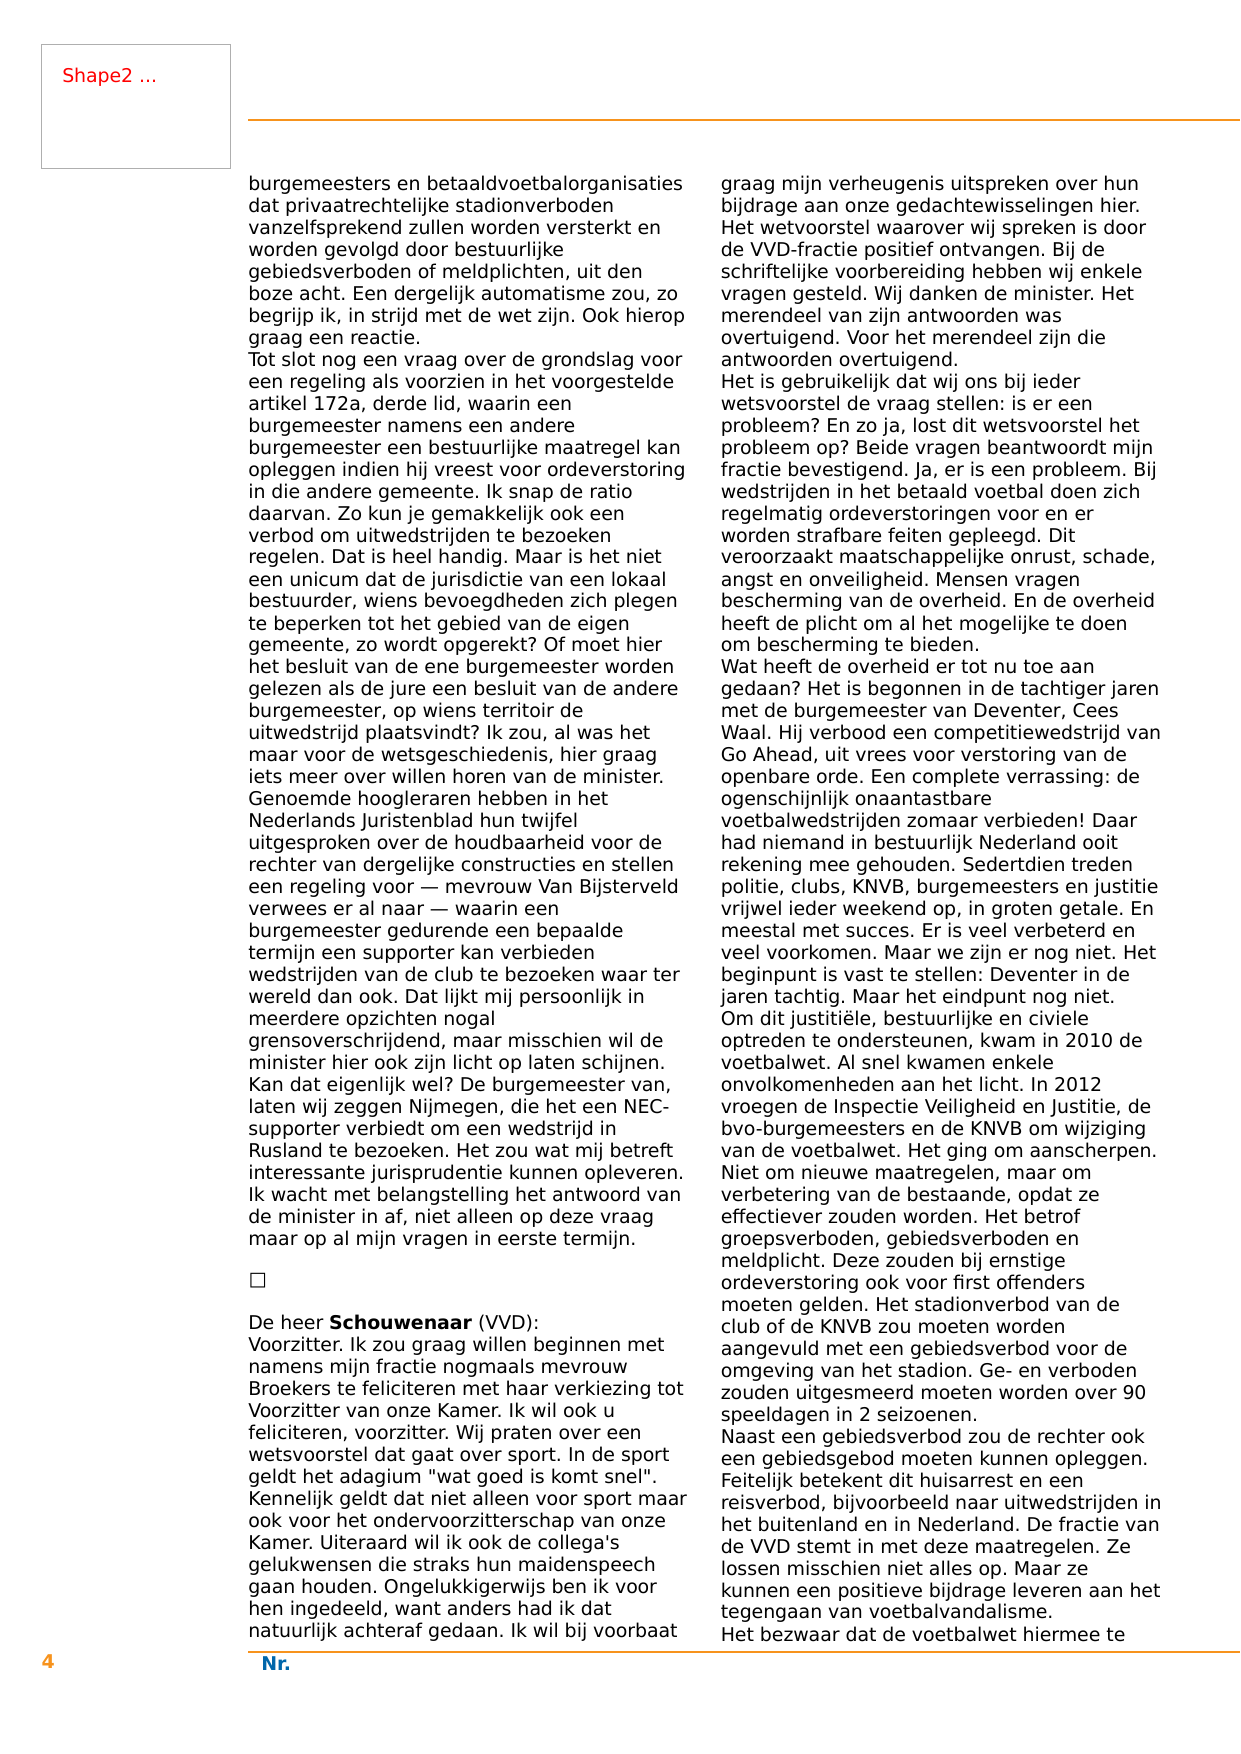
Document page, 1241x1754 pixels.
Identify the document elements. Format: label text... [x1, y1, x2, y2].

text Ik wacht met belangstelling het antwoord van de minister in af, niet alleen op deze vraag maar op al mijn vragen in eerste termijn. [248, 1184, 691, 1250]
text Om dit justitiële, bestuurlijke en civiele optreden te ondersteunen, kwam in 2010 de voetbalwet. Al snel kwamen enkele onvolkomenheden aan het licht. In 2012 vroegen de Inspectie Veiligheid en Justitie, de bvo-burgemeesters en de KNVB om wijziging van de voetbalwet. Het ging om aanscherpen. Niet om nieuwe maatregelen, maar om verbetering van de bestaande, opdat ze effectiever zouden worden. Het betrof groepsverboden, gebiedsverboden en meldplicht. Deze zouden bij ernstige ordeverstoring ook voor first offenders moeten gelden. Het stadionverbod van de club of de KNVB zou moeten worden aangevuld met een gebiedsverbod voor de omgeving van het stadion. Ge- en verboden zouden uitgesmeerd moeten worden over 90 speeldagen in 2 seizoenen. [721, 1008, 1163, 1426]
text burgemeesters en betaaldvoetbalorganisaties dat privaatrechtelijke stadionverboden vanzelfsprekend zullen worden versterkt en worden gevolgd door bestuurlijke gebiedsverboden of meldplichten, uit den boze acht. Een dergelijk automatisme zou, zo begrijp ik, in strijd met de wet zijn. Ook hierop graag een reactie. [248, 173, 691, 349]
text graag mijn verheugenis uitspreken over hun bijdrage aan onze gedachtewisselingen hier. [721, 173, 1163, 217]
text Het is gebruikelijk dat wij ons bij ieder wetsvoorstel de vraag stellen: is er een probleem? En zo ja, lost dit wetsvoorstel het probleem op? Beide vragen beantwoordt mijn fractie bevestigend. Ja, er is een probleem. Bij wedstrijden in het betaald voetbal doen zich regelmatig ordeverstoringen voor en er worden strafbare feiten gepleegd. Dit veroorzaakt maatschappelijke onrust, schade, angst en onveiligheid. Mensen vragen bescherming van de overheid. En de overheid heeft de plicht om al het mogelijke te doen om bescherming te bieden. [721, 371, 1163, 656]
text De heer Schouwenaar (VVD): [248, 1312, 691, 1334]
text Het wetvoorstel waarover wij spreken is door de VVD-fractie positief ontvangen. Bij de schriftelijke voorbereiding hebben wij enkele vragen gesteld. Wij danken de minister. Het merendeel van zijn antwoorden was overtuigend. Voor het merendeel zijn die antwoorden overtuigend. [721, 217, 1163, 371]
text Voorzitter. Ik zou graag willen beginnen met namens mijn fractie nogmaals mevrouw Broekers te feliciteren met haar verkiezing tot Voorzitter van onze Kamer. Ik wil ook u feliciteren, voorzitter. Wij praten over een wetsvoorstel dat gaat over sport. In de sport geldt het adagium "wat goed is komt snel". Kennelijk geldt dat niet alleen voor sport maar ook voor het ondervoorzitterschap van onze Kamer. Uiteraard wil ik ook de collega's gelukwensen die straks hun maidenspeech gaan houden. Ongelukkigerwijs ben ik voor hen ingedeeld, want anders had ik dat natuurlijk achteraf gedaan. Ik wil bij voorbaat [248, 1334, 691, 1641]
text Tot slot nog een vraag over de grondslag voor een regeling als voorzien in het voorgestelde artikel 172a, derde lid, waarin een burgemeester namens een andere burgemeester een bestuurlijke maatregel kan opleggen indien hij vreest voor ordeverstoring in die andere gemeente. Ik snap de ratio daarvan. Zo kun je gemakkelijk ook een verbod om uitwedstrijden te bezoeken regelen. Dat is heel handig. Maar is het niet een unicum dat de jurisdictie van een lokaal bestuurder, wiens bevoegdheden zich plegen te beperken tot het gebied van de eigen gemeente, zo wordt opgerekt? Of moet hier het besluit van de ene burgemeester worden gelezen als de jure een besluit van de andere burgemeester, op wiens territoir de uitwedstrijd plaatsvindt? Ik zou, al was het maar voor de wetsgeschiedenis, hier graag iets meer over willen horen van de minister. Genoemde hoogleraren hebben in het Nederlands Juristenblad hun twijfel uitgesproken over de houdbaarheid voor de rechter van dergelijke constructies en stellen een regeling voor — mevrouw Van Bijsterveld verwees er al naar — waarin een burgemeester gedurende een bepaalde termijn een supporter kan verbieden wedstrijden van de club te bezoeken waar ter wereld dan ook. Dat lijkt mij persoonlijk in meerdere opzichten nogal grensoverschrijdend, maar misschien wil de minister hier ook zijn licht op laten schijnen. Kan dat eigenlijk wel? De burgemeester van, laten wij zeggen Nijmegen, die het een NEC-supporter verbiedt om een wedstrijd in Rusland te bezoeken. Het zou wat mij betreft interessante jurisprudentie kunnen opleveren. [248, 349, 691, 1184]
text Het bezwaar dat de voetbalwet hiermee te [721, 1623, 1163, 1645]
text Naast een gebiedsverbod zou de rechter ook een gebiedsgebod moeten kunnen opleggen. Feitelijk betekent dit huisarrest en een reisverbod, bijvoorbeeld naar uitwedstrijden in het buitenland en in Nederland. De fractie van de VVD stemt in met deze maatregelen. Ze lossen misschien niet alles op. Maar ze kunnen een positieve bijdrage leveren aan het tegengaan van voetbalvandalisme. [721, 1426, 1163, 1623]
text Wat heeft de overheid er tot nu toe aan gedaan? Het is begonnen in de tachtiger jaren met de burgemeester van Deventer, Cees Waal. Hij verbood een competitiewedstrijd van Go Ahead, uit vrees voor verstoring van de openbare orde. Een complete verrassing: de ogenschijnlijk onaantastbare voetbalwedstrijden zomaar verbieden! Daar had niemand in bestuurlijk Nederland ooit rekening mee gehouden. Sedertdien treden politie, clubs, KNVB, burgemeesters en justitie vrijwel ieder weekend op, in groten getale. En meestal met succes. Er is veel verbeterd en veel voorkomen. Maar we zijn er nog niet. Het beginpunt is vast te stellen: Deventer in de jaren tachtig. Maar het eindpunt nog niet. [721, 656, 1163, 1008]
text ⬜ [248, 1270, 691, 1292]
